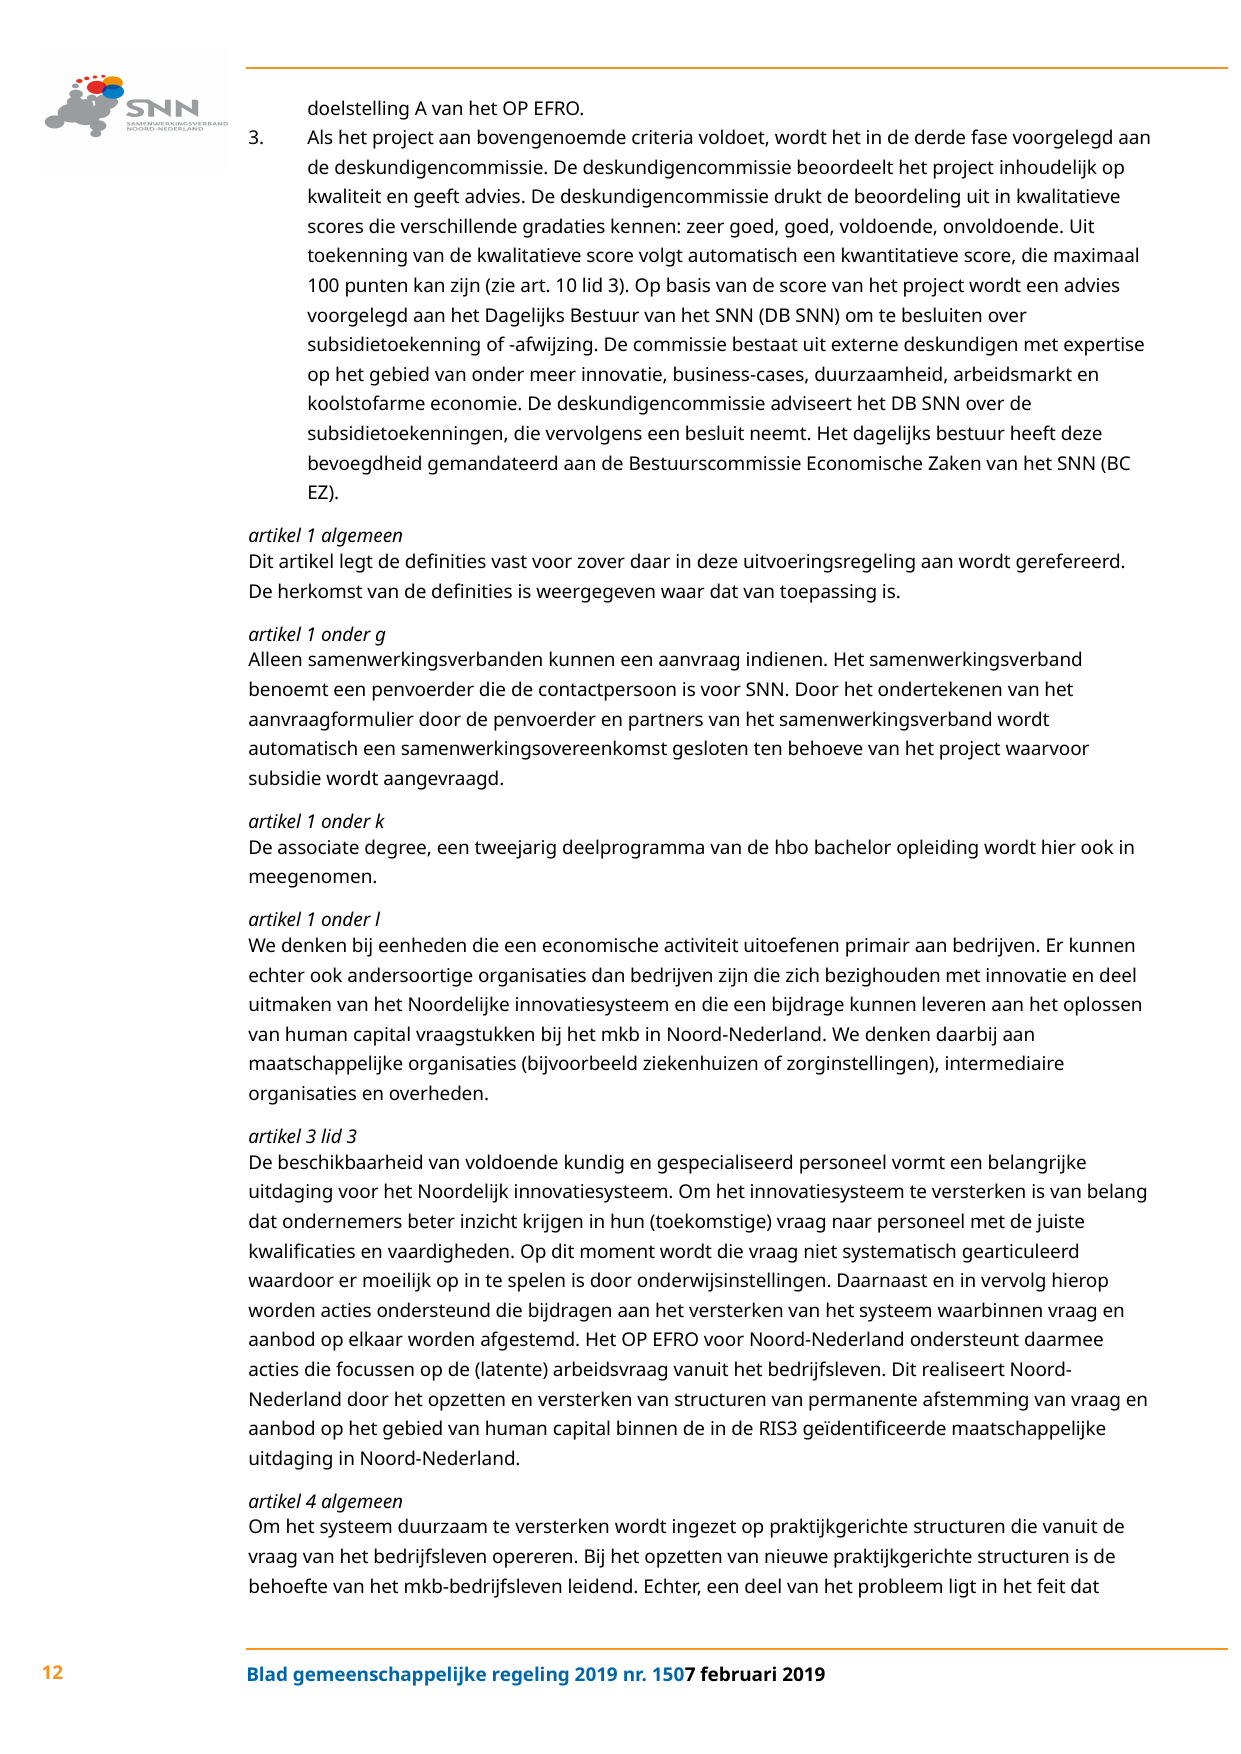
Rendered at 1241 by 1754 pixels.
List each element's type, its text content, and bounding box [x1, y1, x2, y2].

text artikel 1 algemeen [248, 522, 1152, 548]
text artikel 1 onder k [248, 808, 1152, 834]
text Om het systeem duurzaam te versterken wordt ingezet op praktijkgerichte structuren die vanuit de vraag van het bedrijfsleven opereren. Bij het opzetten van nieuwe praktijkgerichte structuren is de behoefte van het mkb-bedrijfsleven leidend. Echter, een deel van het probleem ligt in het feit dat [248, 1514, 1152, 1599]
text artikel 3 lid 3 [248, 1123, 1152, 1149]
text De associate degree, een tweejarig deelprogramma van de hbo bachelor opleiding wordt hier ook in meegenomen. [248, 834, 1152, 889]
text artikel 1 onder g [248, 621, 1152, 647]
picture [41, 47, 231, 172]
list Als het project aan bovengenoemde criteria voldoet, wordt het in de derde fase voorgelegd aan de deskundigencommissie. De deskundigencommissie beoordeelt het project inhoudelijk op kwaliteit en geeft advies. De deskundigencommissie drukt de beoordeling uit in kwalitatieve scores die verschillende gradaties kennen: zeer goed, goed, voldoende, onvoldoende. Uit toekenning van de kwalitatieve score volgt automatisch een kwantitatieve score, die maximaal 100 punten kan zijn (zie art. 10 lid 3). Op basis van de score van het project wordt een advies voorgelegd aan het Dagelijks Bestuur van het SNN (DB SNN) om te besluiten over subsidietoekenning of -afwijzing. De commissie bestaat uit externe deskundigen met expertise op het gebied van onder meer innovatie, business-cases, duurzaamheid, arbeidsmarkt en koolstofarme economie. De deskundigencommissie adviseert het DB SNN over de subsidietoekenningen, die vervolgens een besluit neemt. Het dagelijks bestuur heeft deze bevoegdheid gemandateerd aan de Bestuurscommissie Economische Zaken van het SNN (BC EZ). [248, 124, 1152, 505]
text Alleen samenwerkingsverbanden kunnen een aanvraag indienen. Het samenwerkingsverband benoemt een penvoerder die de contactpersoon is voor SNN. Door het ondertekenen van het aanvraagformulier door de penvoerder en partners van het samenwerkingsverband wordt automatisch een samenwerkingsovereenkomst gesloten ten behoeve van het project waarvoor subsidie wordt aangevraagd. [248, 647, 1152, 791]
text artikel 1 onder l [248, 907, 1152, 932]
text De beschikbaarheid van voldoende kundig en gespecialiseerd personeel vormt een belangrijke uitdaging voor het Noordelijk innovatiesysteem. Om het innovatiesysteem te versterken is van belang dat ondernemers beter inzicht krijgen in hun (toekomstige) vraag naar personeel met de juiste kwalificaties en vaardigheden. Op dit moment wordt die vraag niet systematisch gearticuleerd waardoor er moeilijk op in te spelen is door onderwijsinstellingen. Daarnaast en in vervolg hierop worden acties ondersteund die bijdragen aan het versterken van het systeem waarbinnen vraag en aanbod op elkaar worden afgestemd. Het OP EFRO voor Noord-Nederland ondersteunt daarmee acties die focussen op de (latente) arbeidsvraag vanuit het bedrijfsleven. Dit realiseert Noord-Nederland door het opzetten en versterken van structuren van permanente afstemming van vraag en aanbod op het gebied van human capital binnen de in de RIS3 geïdentificeerde maatschappelijke uitdaging in Noord-Nederland. [248, 1149, 1152, 1471]
text artikel 4 algemeen [248, 1488, 1152, 1514]
text We denken bij eenheden die een economische activiteit uitoefenen primair aan bedrijven. Er kunnen echter ook andersoortige organisaties dan bedrijven zijn die zich bezighouden met innovatie en deel uitmaken van het Noordelijke innovatiesysteem en die een bijdrage kunnen leveren aan het oplossen van human capital vraagstukken bij het mkb in Noord-Nederland. We denken daarbij aan maatschappelijke organisaties (bijvoorbeeld ziekenhuizen of zorginstellingen), intermediaire organisaties en overheden. [248, 932, 1152, 1106]
list doelstelling A van het OP EFRO. [248, 95, 1152, 121]
text Dit artikel legt de definities vast voor zover daar in deze uitvoeringsregeling aan wordt gerefereerd. De herkomst van de definities is weergegeven waar dat van toepassing is. [248, 548, 1152, 603]
